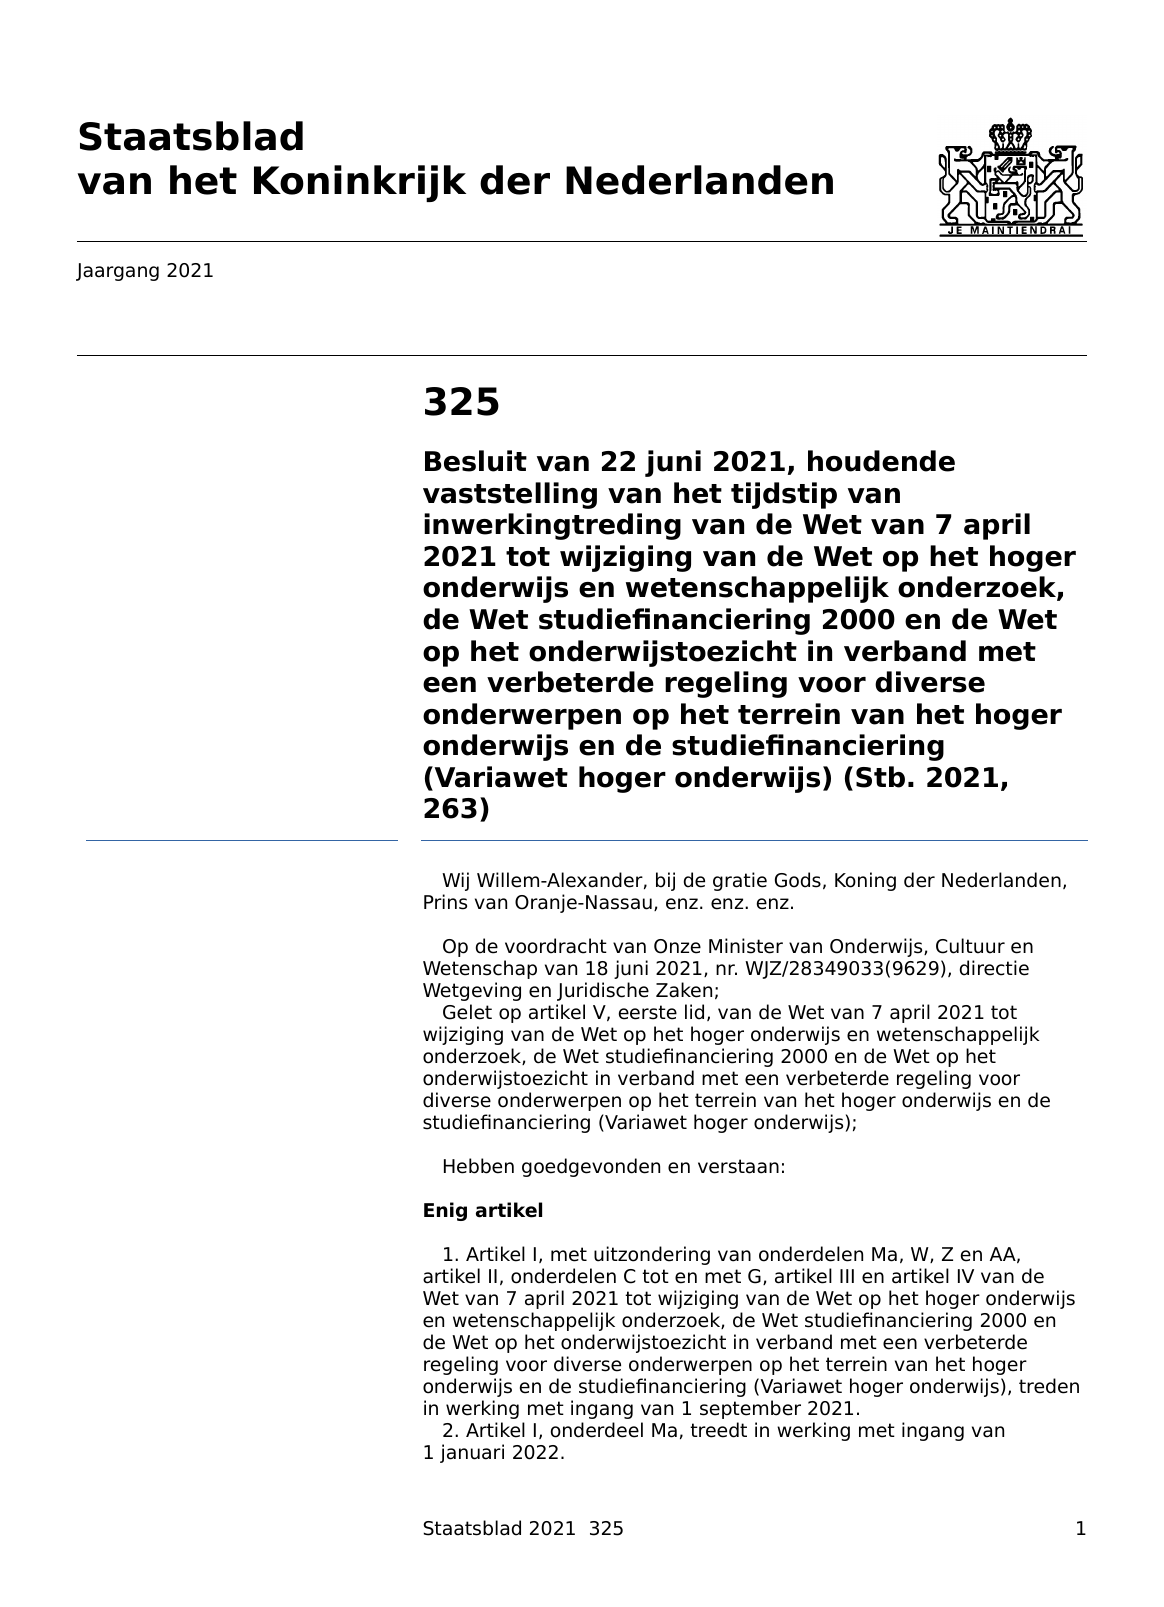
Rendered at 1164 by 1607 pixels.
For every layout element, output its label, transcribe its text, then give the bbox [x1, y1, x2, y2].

table_cell Jaargang 2021 [77, 242, 1087, 355]
text Wij Willem-Alexander, bij de gratie Gods, Koning der Nederlanden, Prins van Oranje-Nassau, enz. enz. enz. [422, 870, 1087, 914]
subtitle 325 [422, 381, 1087, 424]
picture [936, 115, 1087, 240]
text 1. Artikel I, met uitzondering van onderdelen Ma, W, Z en AA, artikel II, onderdelen C tot en met G, artikel III en artikel IV van de Wet van 7 april 2021 tot wijziging van de Wet op het hoger onderwijs en wetenschappelijk onderzoek, de Wet studiefinanciering 2000 en de Wet op het onderwijstoezicht in verband met een verbeterde regeling voor diverse onderwerpen op het terrein van het hoger onderwijs en de studiefinanciering (Variawet hoger onderwijs), treden in werking met ingang van 1 september 2021. [422, 1244, 1087, 1420]
text 2. Artikel I, onderdeel Ma, treedt in werking met ingang van 1 januari 2022. [422, 1420, 1087, 1464]
text Besluit van 22 juni 2021, houdende vaststelling van het tijdstip van inwerkingtreding van de Wet van 7 april 2021 tot wijziging van de Wet op het hoger onderwijs en wetenschappelijk onderzoek, de Wet studiefinanciering 2000 en de Wet op het onderwijstoezicht in verband met een verbeterde regeling voor diverse onderwerpen op het terrein van het hoger onderwijs en de studiefinanciering (Variawet hoger onderwijs) (Stb. 2021, 263) [422, 447, 1087, 825]
table_header [886, 100, 1087, 241]
text Op de voordracht van Onze Minister van Onderwijs, Cultuur en Wetenschap van 18 juni 2021, nr. WJZ/28349033(9629), directie Wetgeving en Juridische Zaken; [422, 936, 1087, 1002]
table_header Staatsblad van het Koninkrijk der Nederlanden [77, 100, 886, 241]
text Hebben goedgevonden en verstaan: [422, 1156, 1087, 1178]
subtitle Enig artikel [422, 1200, 1087, 1222]
text Gelet op artikel V, eerste lid, van de Wet van 7 april 2021 tot wijziging van de Wet op het hoger onderwijs en wetenschappelijk onderzoek, de Wet studiefinanciering 2000 en de Wet op het onderwijstoezicht in verband met een verbeterde regeling voor diverse onderwerpen op het terrein van het hoger onderwijs en de studiefinanciering (Variawet hoger onderwijs); [422, 1002, 1087, 1134]
